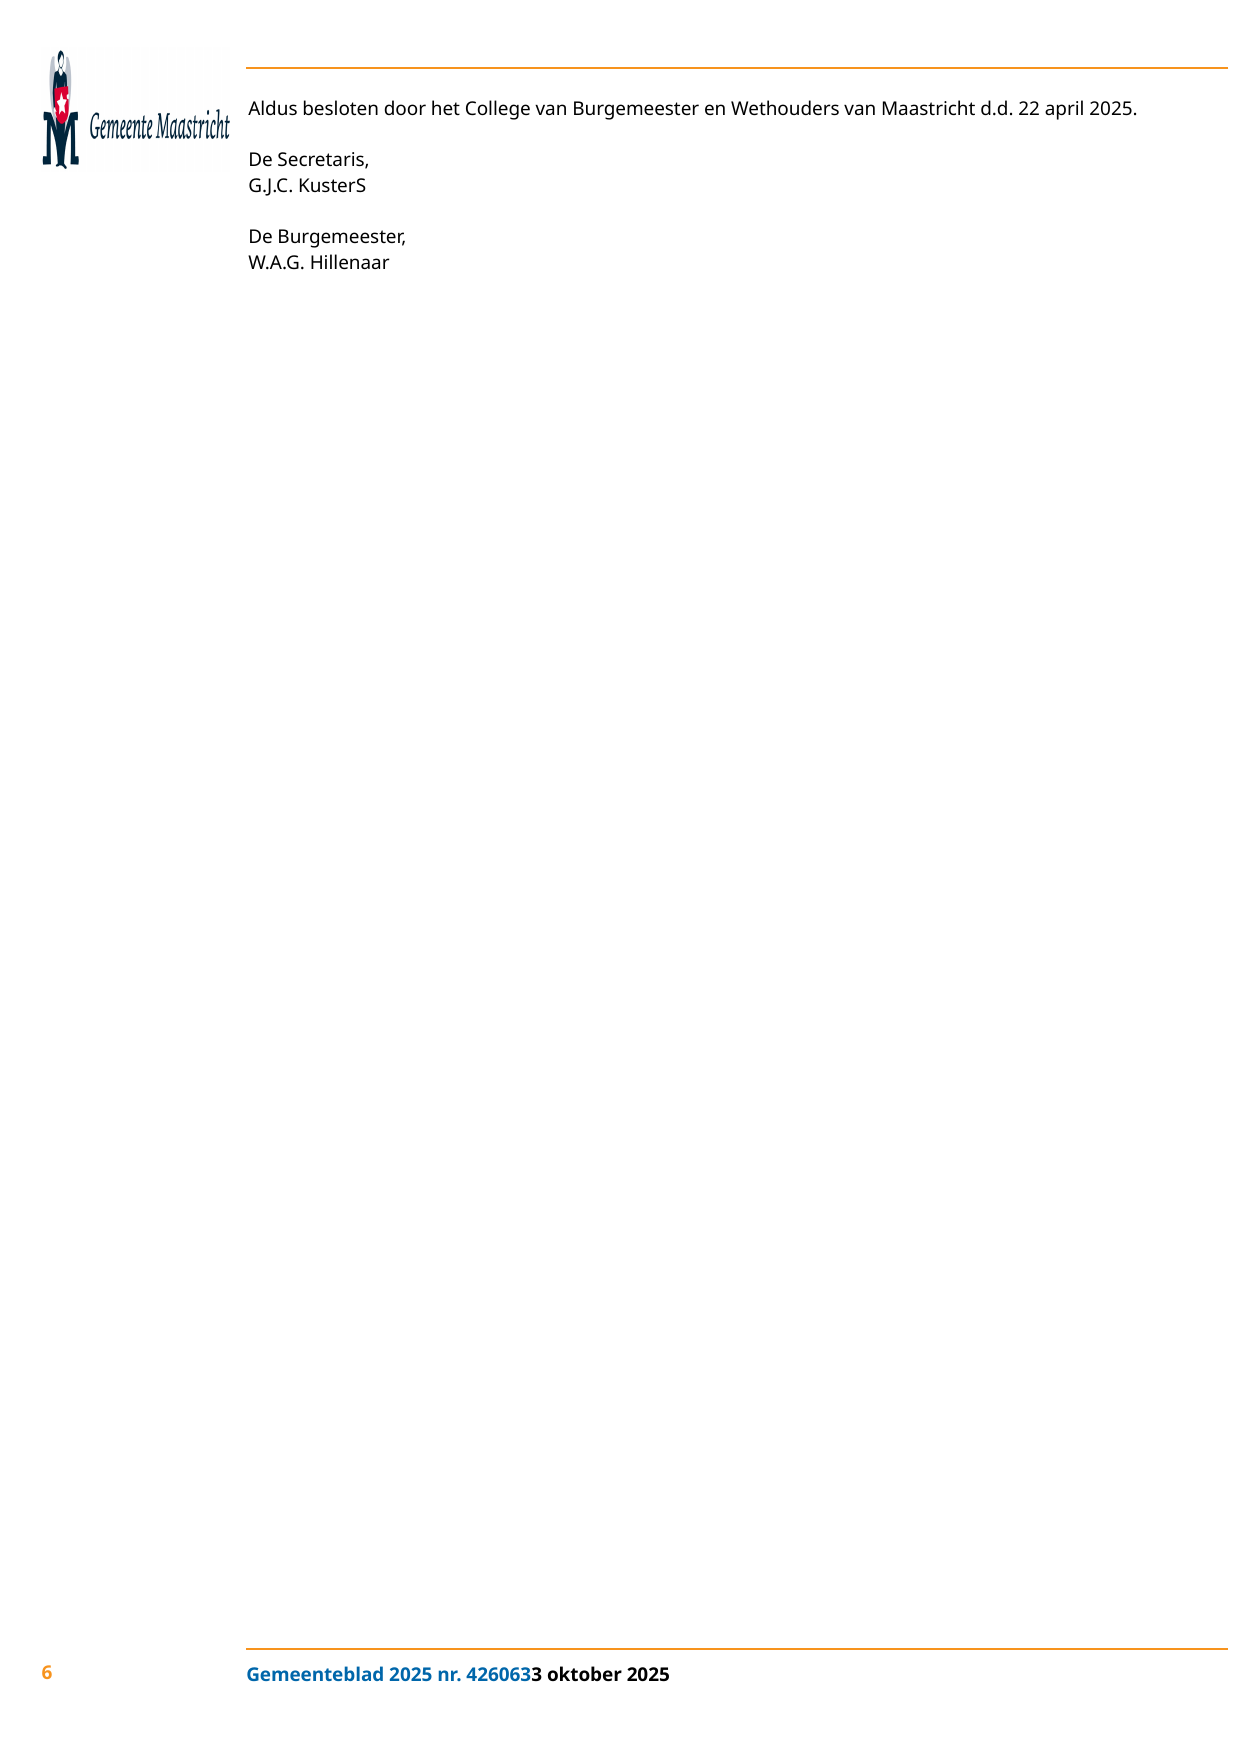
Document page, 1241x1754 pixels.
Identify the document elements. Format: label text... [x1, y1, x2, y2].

text Aldus besloten door het College van Burgemeester en Wethouders van Maastricht d.d. 22 april 2025. [248, 95, 1152, 121]
text De Secretaris, [248, 146, 1152, 172]
text De Burgemeester, [248, 223, 1152, 249]
text W.A.G. Hillenaar [248, 249, 1152, 275]
text G.J.C. KusterS [248, 172, 1152, 198]
picture [41, 47, 231, 172]
